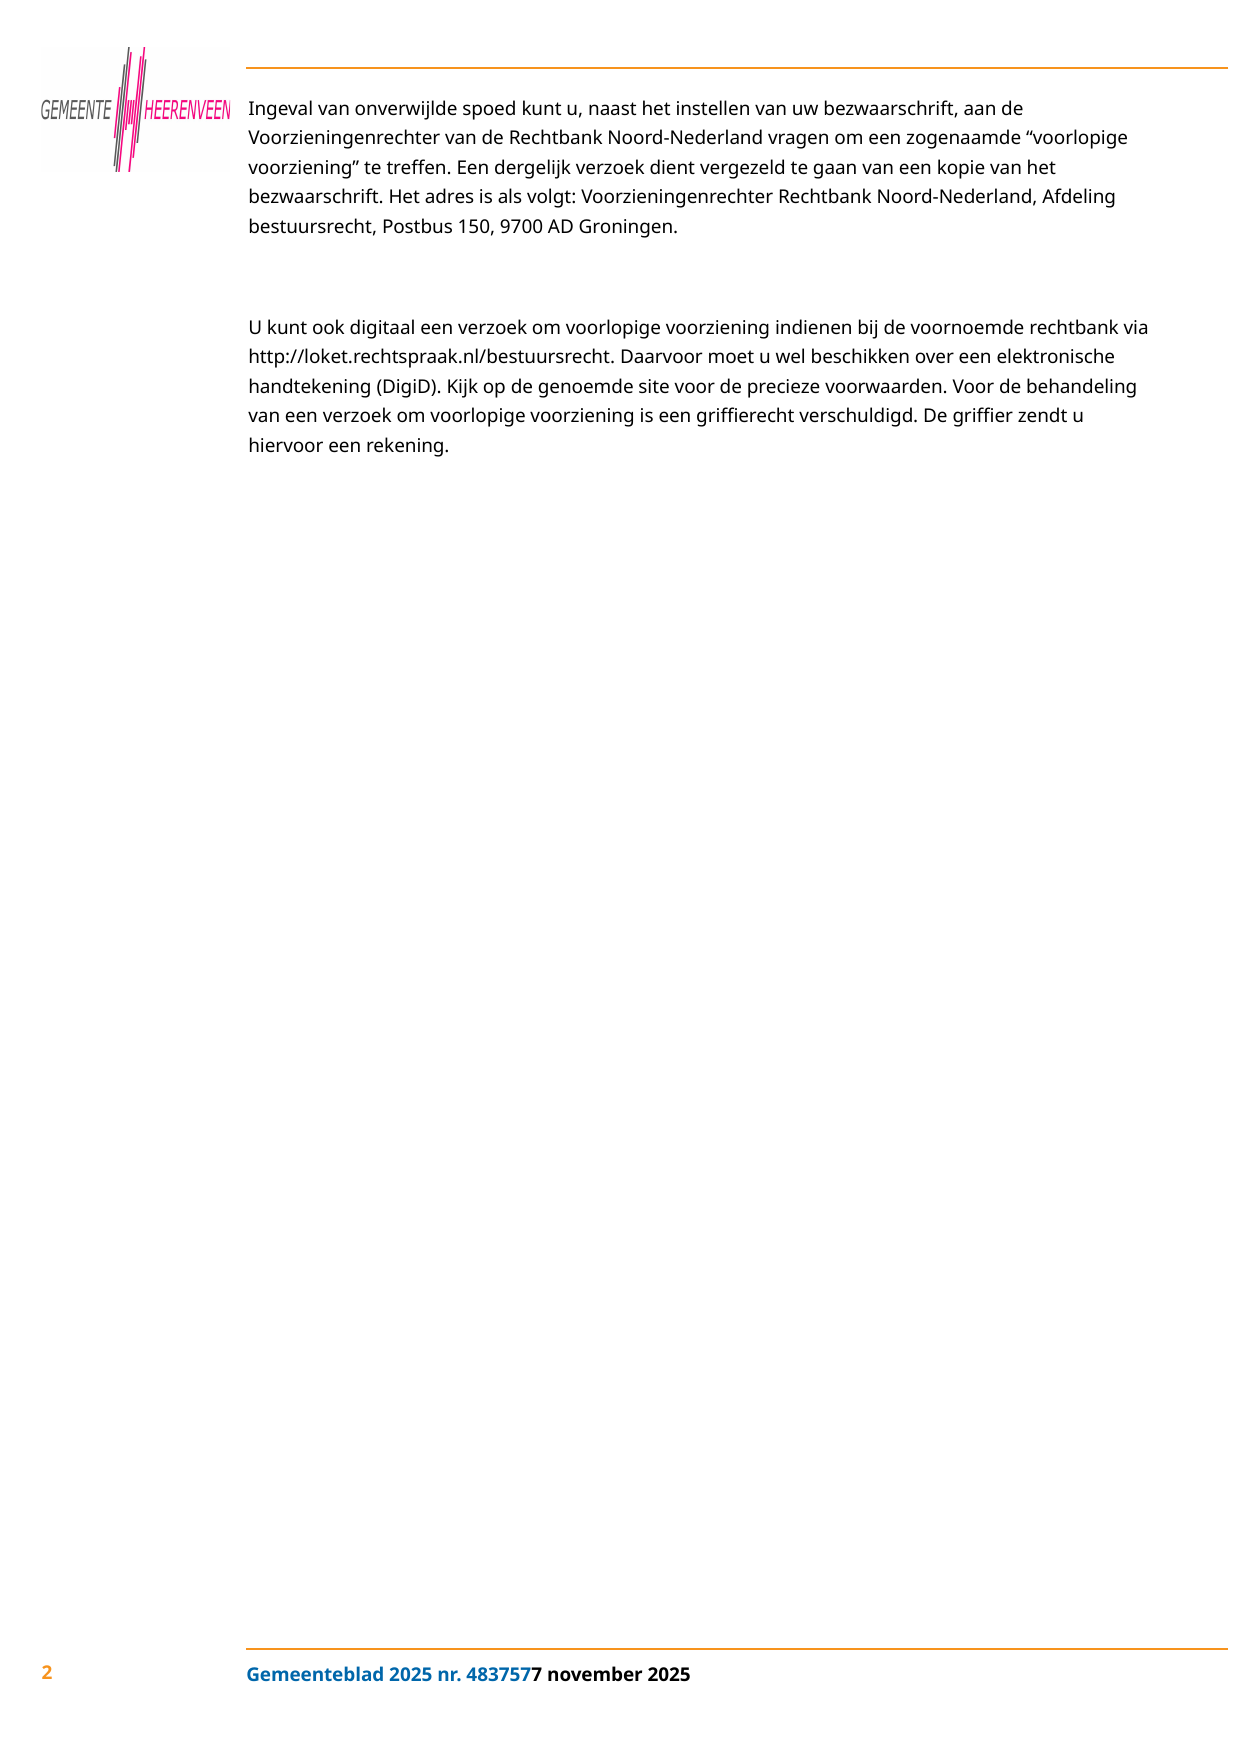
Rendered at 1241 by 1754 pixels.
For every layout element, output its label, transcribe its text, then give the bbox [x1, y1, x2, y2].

picture [41, 47, 231, 172]
text Ingeval van onverwijlde spoed kunt u, naast het instellen van uw bezwaarschrift, aan de Voorzieningenrechter van de Rechtbank Noord-Nederland vragen om een zogenaamde “voorlopige voorziening” te treffen. Een dergelijk verzoek dient vergezeld te gaan van een kopie van het bezwaarschrift. Het adres is als volgt: Voorzieningenrechter Rechtbank Noord-Nederland, Afdeling bestuursrecht, Postbus 150, 9700 AD Groningen. [248, 95, 1152, 239]
text U kunt ook digitaal een verzoek om voorlopige voorziening indienen bij de voornoemde rechtbank via http://loket.rechtspraak.nl/bestuursrecht. Daarvoor moet u wel beschikken over een elektronische handtekening (DigiD). Kijk op de genoemde site voor de precieze voorwaarden. Voor de behandeling van een verzoek om voorlopige voorziening is een griffierecht verschuldigd. De griffier zendt u hiervoor een rekening. [248, 314, 1152, 458]
